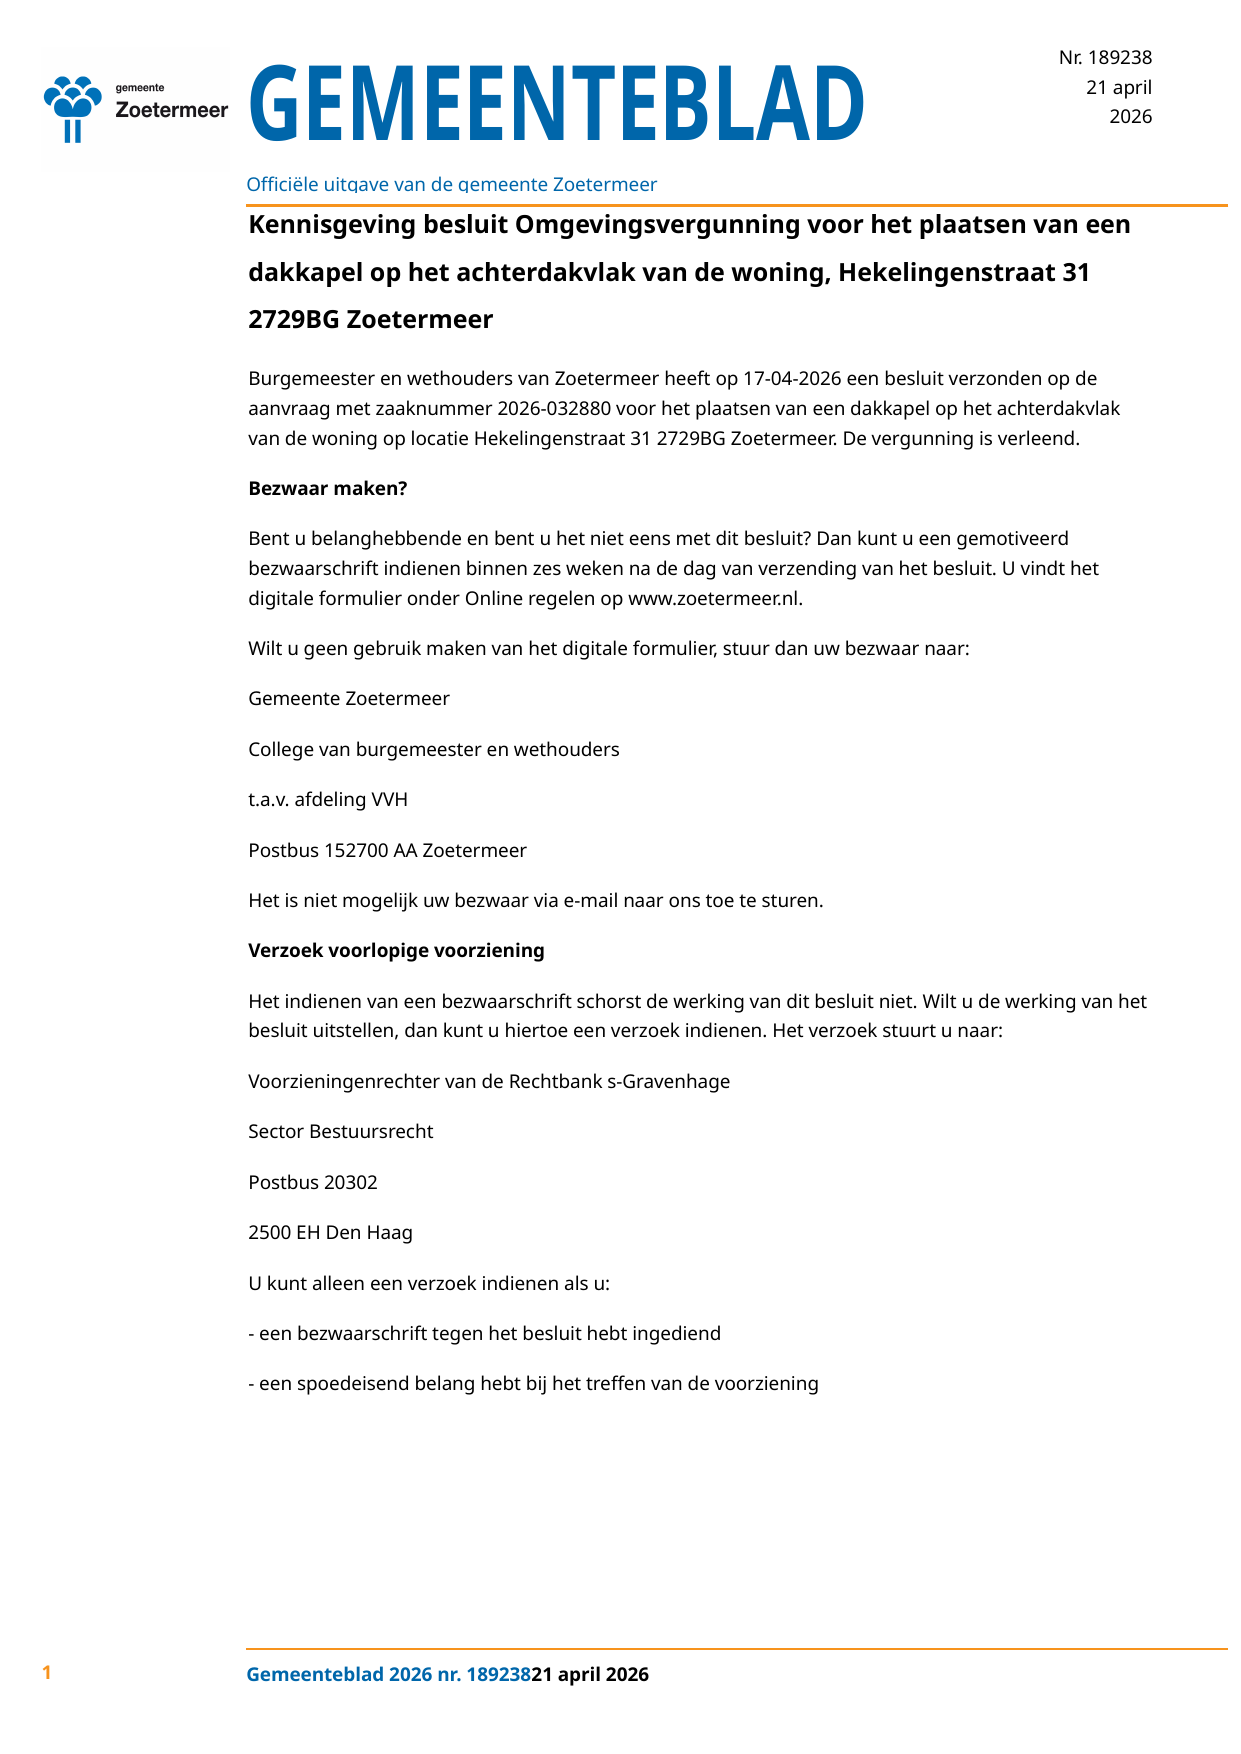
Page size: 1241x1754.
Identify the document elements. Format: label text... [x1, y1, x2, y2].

text Verzoek voorlopige voorziening [248, 938, 1152, 963]
text Kennisgeving besluit Omgevingsvergunning voor het plaatsen van een dakkapel op het achterdakvlak van de woning, Hekelingenstraat 31 2729BG Zoetermeer [248, 207, 1152, 336]
text - een bezwaarschrift tegen het besluit hebt ingediend [248, 1320, 1152, 1346]
text Het is niet mogelijk uw bezwaar via e-mail naar ons toe te sturen. [248, 887, 1152, 913]
text Bezwaar maken? [248, 475, 1152, 501]
text Sector Bestuursrecht [248, 1118, 1152, 1144]
text - een spoedeisend belang hebt bij het treffen van de voorziening [248, 1371, 1152, 1396]
picture [41, 47, 231, 172]
text Het indienen van een bezwaarschrift schorst de werking van dit besluit niet. Wilt u de werking van het besluit uitstellen, dan kunt u hiertoe een verzoek indienen. Het verzoek stuurt u naar: [248, 988, 1152, 1043]
text Postbus 152700 AA Zoetermeer [248, 837, 1152, 862]
text U kunt alleen een verzoek indienen als u: [248, 1270, 1152, 1295]
text College van burgemeester en wethouders [248, 736, 1152, 762]
text Gemeente Zoetermeer [248, 686, 1152, 711]
text Wilt u geen gebruik maken van het digitale formulier, stuur dan uw bezwaar naar: [248, 635, 1152, 661]
text 2500 EH Den Haag [248, 1219, 1152, 1245]
text Burgemeester en wethouders van Zoetermeer heeft op 17-04-2026 een besluit verzonden op de aanvraag met zaaknummer 2026-032880 voor het plaatsen van een dakkapel op het achterdakvlak van de woning op locatie Hekelingenstraat 31 2729BG Zoetermeer. De vergunning is verleend. [248, 366, 1152, 450]
text Postbus 20302 [248, 1169, 1152, 1194]
text t.a.v. afdeling VVH [248, 786, 1152, 812]
text Bent u belanghebbende en bent u het niet eens met dit besluit? Dan kunt u een gemotiveerd bezwaarschrift indienen binnen zes weken na de dag van verzending van het besluit. U vindt het digitale formulier onder Online regelen op www.zoetermeer.nl. [248, 526, 1152, 610]
text Voorzieningenrechter van de Rechtbank s-Gravenhage [248, 1068, 1152, 1094]
